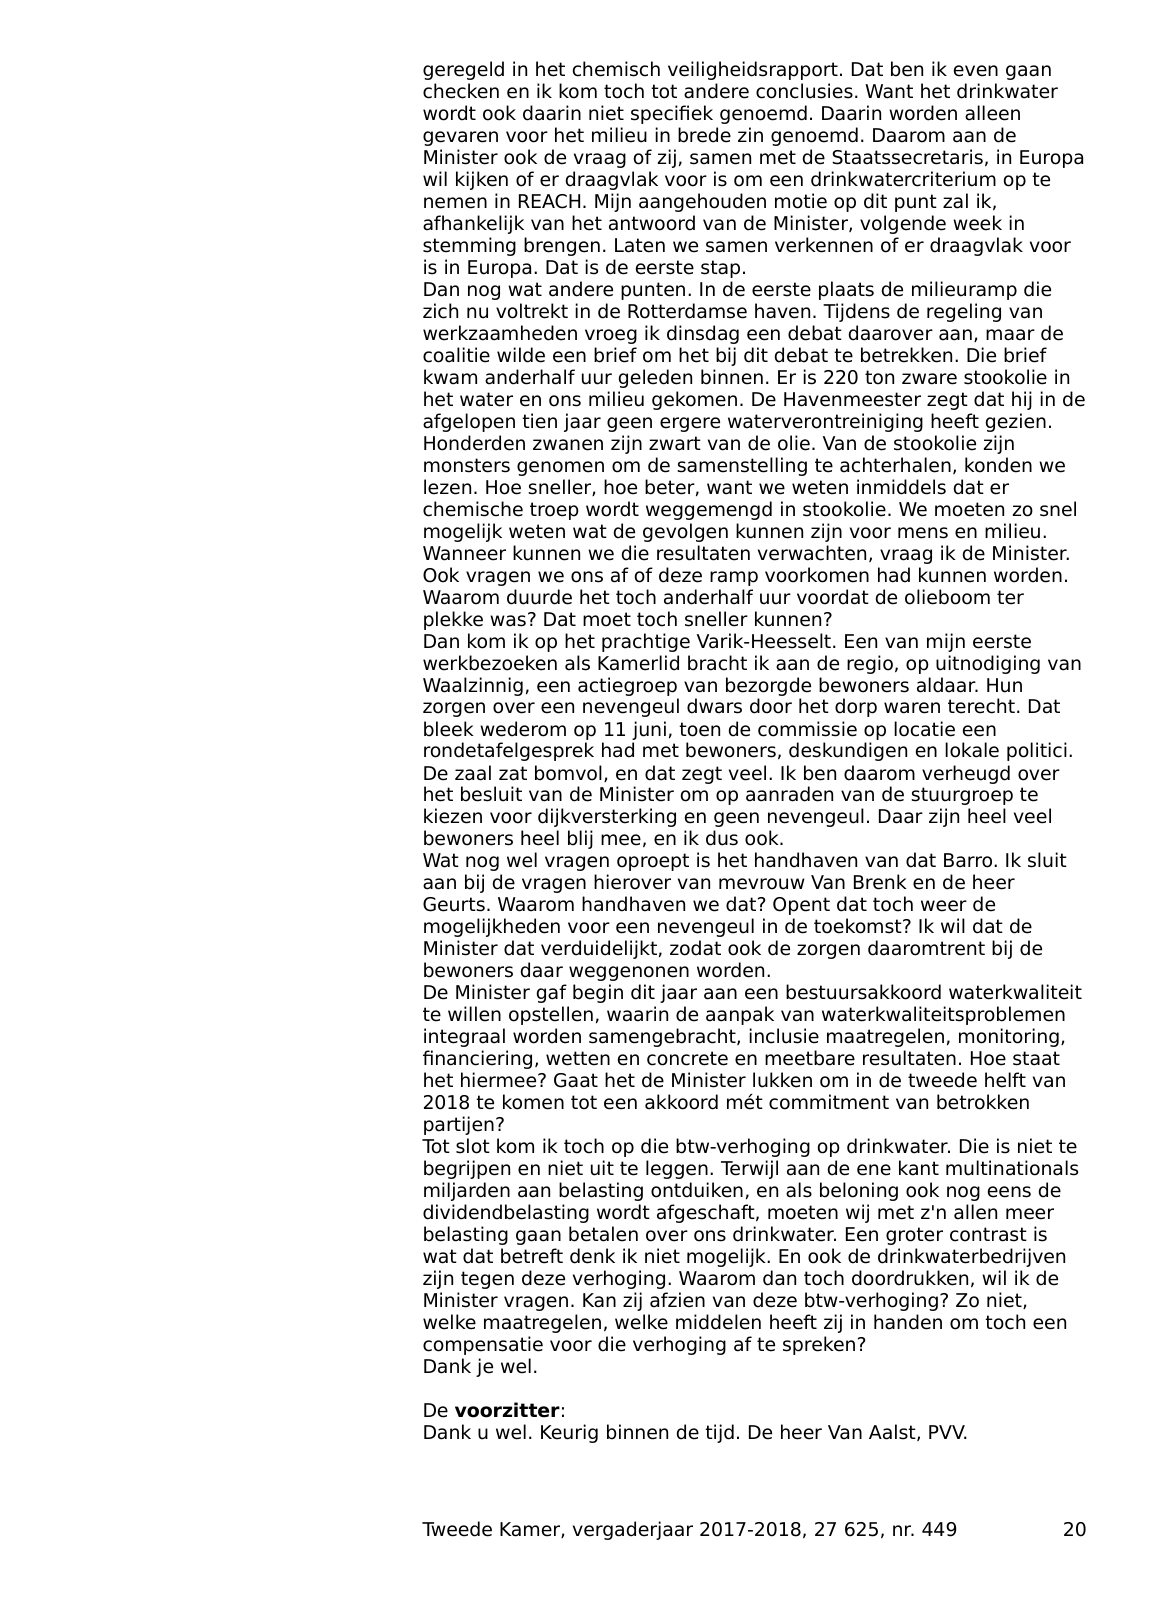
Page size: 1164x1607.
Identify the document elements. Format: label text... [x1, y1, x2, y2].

text De voorzitter: [422, 1400, 1087, 1422]
text Tot slot kom ik toch op die btw-verhoging op drinkwater. Die is niet te begrijpen en niet uit te leggen. Terwijl aan de ene kant multinationals miljarden aan belasting ontduiken, en als beloning ook nog eens de dividendbelasting wordt afgeschaft, moeten wij met z'n allen meer belasting gaan betalen over ons drinkwater. Een groter contrast is wat dat betreft denk ik niet mogelijk. En ook de drinkwaterbedrijven zijn tegen deze verhoging. Waarom dan toch doordrukken, wil ik de Minister vragen. Kan zij afzien van deze btw-verhoging? Zo niet, welke maatregelen, welke middelen heeft zij in handen om toch een compensatie voor die verhoging af te spreken? [422, 1136, 1087, 1356]
text Wat nog wel vragen oproept is het handhaven van dat Barro. Ik sluit aan bij de vragen hierover van mevrouw Van Brenk en de heer Geurts. Waarom handhaven we dat? Opent dat toch weer de mogelijkheden voor een nevengeul in de toekomst? Ik wil dat de Minister dat verduidelijkt, zodat ook de zorgen daaromtrent bij de bewoners daar weggenonen worden. [422, 850, 1087, 982]
text De Minister gaf begin dit jaar aan een bestuursakkoord waterkwaliteit te willen opstellen, waarin de aanpak van waterkwaliteitsproblemen integraal worden samengebracht, inclusie maatregelen, monitoring, financiering, wetten en concrete en meetbare resultaten. Hoe staat het hiermee? Gaat het de Minister lukken om in de tweede helft van 2018 te komen tot een akkoord mét commitment van betrokken partijen? [422, 982, 1087, 1136]
text Dank u wel. Keurig binnen de tijd. De heer Van Aalst, PVV. [422, 1422, 1087, 1444]
text geregeld in het chemisch veiligheidsrapport. Dat ben ik even gaan checken en ik kom toch tot andere conclusies. Want het drinkwater wordt ook daarin niet specifiek genoemd. Daarin worden alleen gevaren voor het milieu in brede zin genoemd. Daarom aan de Minister ook de vraag of zij, samen met de Staatssecretaris, in Europa wil kijken of er draagvlak voor is om een drinkwatercriterium op te nemen in REACH. Mijn aangehouden motie op dit punt zal ik, afhankelijk van het antwoord van de Minister, volgende week in stemming brengen. Laten we samen verkennen of er draagvlak voor is in Europa. Dat is de eerste stap. [422, 59, 1087, 279]
text Dan kom ik op het prachtige Varik-Heesselt. Een van mijn eerste werkbezoeken als Kamerlid bracht ik aan de regio, op uitnodiging van Waalzinnig, een actiegroep van bezorgde bewoners aldaar. Hun zorgen over een nevengeul dwars door het dorp waren terecht. Dat bleek wederom op 11 juni, toen de commissie op locatie een rondetafelgesprek had met bewoners, deskundigen en lokale politici. De zaal zat bomvol, en dat zegt veel. Ik ben daarom verheugd over het besluit van de Minister om op aanraden van de stuurgroep te kiezen voor dijkversterking en geen nevengeul. Daar zijn heel veel bewoners heel blij mee, en ik dus ook. [422, 631, 1087, 850]
text Dan nog wat andere punten. In de eerste plaats de milieuramp die zich nu voltrekt in de Rotterdamse haven. Tijdens de regeling van werkzaamheden vroeg ik dinsdag een debat daarover aan, maar de coalitie wilde een brief om het bij dit debat te betrekken. Die brief kwam anderhalf uur geleden binnen. Er is 220 ton zware stookolie in het water en ons milieu gekomen. De Havenmeester zegt dat hij in de afgelopen tien jaar geen ergere waterverontreiniging heeft gezien. Honderden zwanen zijn zwart van de olie. Van de stookolie zijn monsters genomen om de samenstelling te achterhalen, konden we lezen. Hoe sneller, hoe beter, want we weten inmiddels dat er chemische troep wordt weggemengd in stookolie. We moeten zo snel mogelijk weten wat de gevolgen kunnen zijn voor mens en milieu. Wanneer kunnen we die resultaten verwachten, vraag ik de Minister. Ook vragen we ons af of deze ramp voorkomen had kunnen worden. Waarom duurde het toch anderhalf uur voordat de olieboom ter plekke was? Dat moet toch sneller kunnen? [422, 279, 1087, 631]
text Dank je wel. [422, 1356, 1087, 1378]
